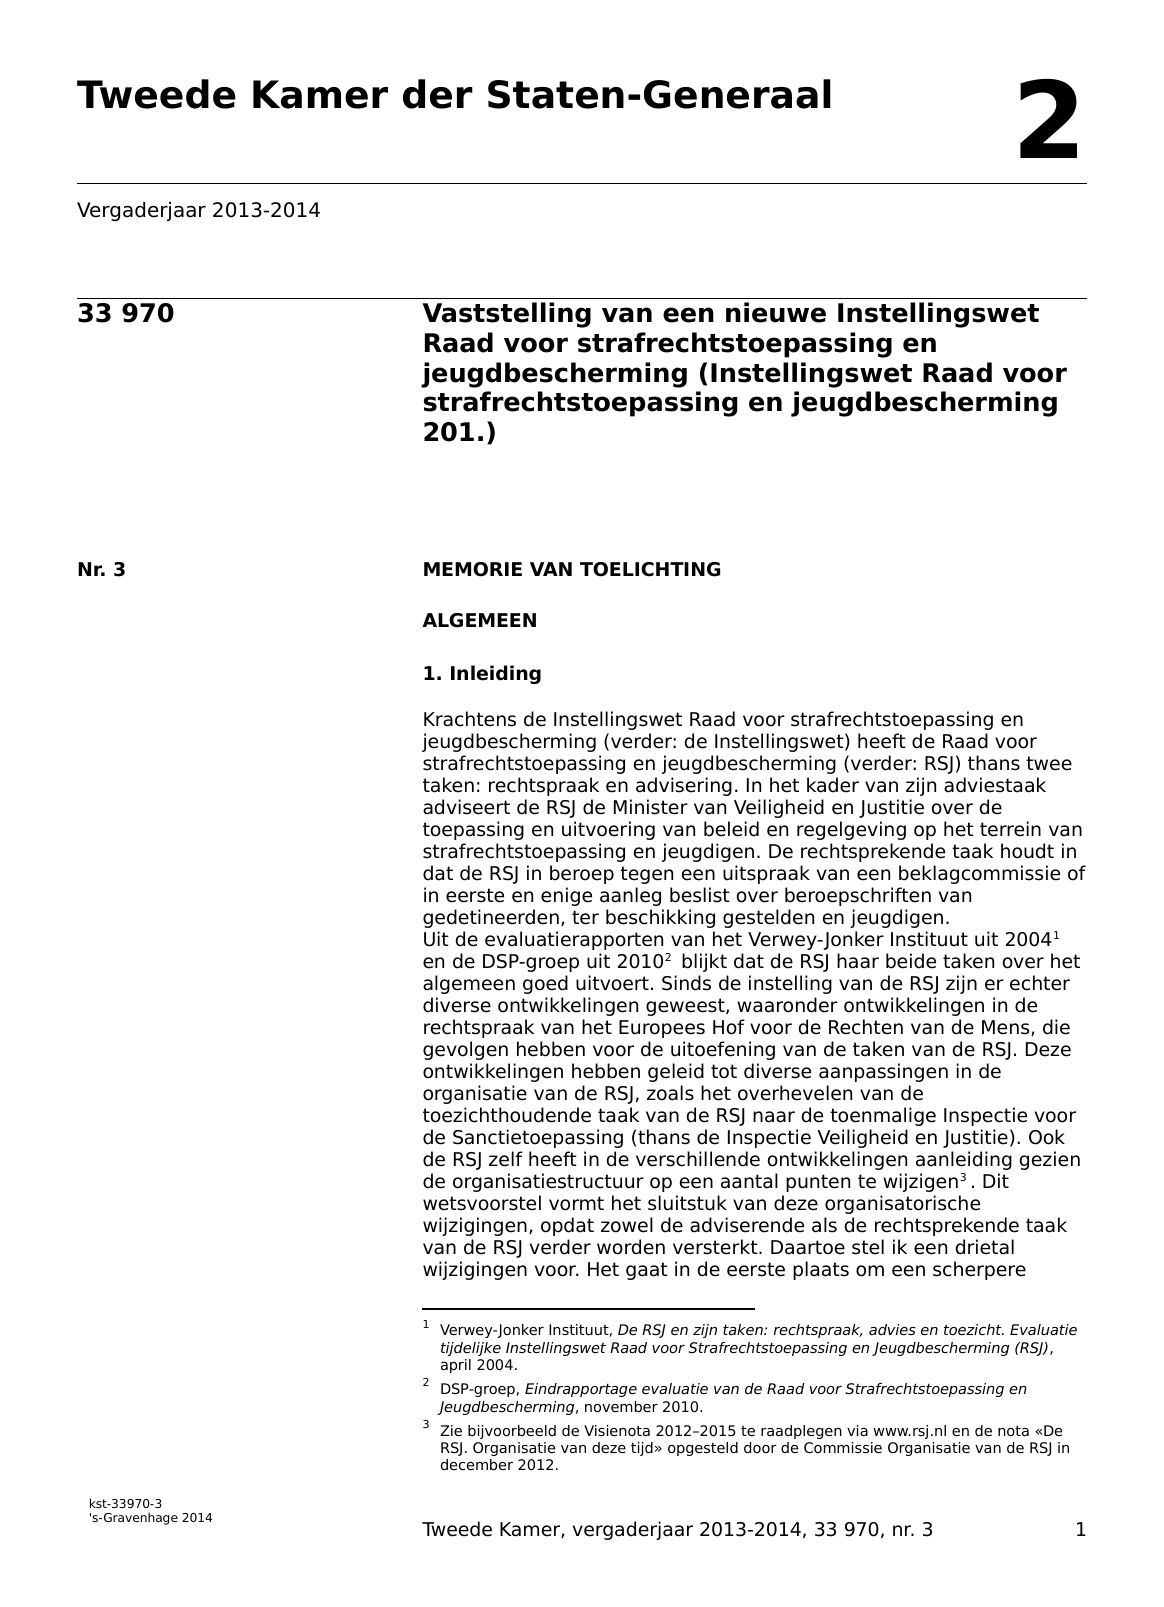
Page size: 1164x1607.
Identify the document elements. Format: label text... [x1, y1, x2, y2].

table_header Tweede Kamer der Staten-Generaal [77, 59, 886, 183]
text kst-33970-3 [88, 1497, 323, 1511]
subtitle Nr. 3 MEMORIE VAN TOELICHTING [77, 558, 1087, 580]
subtitle 33 970 Vaststelling van een nieuwe Instellingswet Raad voor strafrechtstoepassing en jeugdbescherming (Instellingswet Raad voor strafrechtstoepassing en jeugdbescherming 201.) [77, 299, 1087, 447]
text Zie bijvoorbeeld de Visienota 2012–2015 te raadplegen via www.rsj.nl en de nota «De RSJ. Organisatie van deze tijd» opgesteld door de Commissie Organisatie van de RSJ in december 2012. [422, 1418, 1087, 1474]
text Verwey-Jonker Instituut, De RSJ en zijn taken: rechtspraak, advies en toezicht. Evaluatie tijdelijke Instellingswet Raad voor Strafrechtstoepassing en Jeugdbescherming (RSJ), april 2004. [422, 1318, 1087, 1374]
text Krachtens de Instellingswet Raad voor strafrechtstoepassing en jeugdbescherming (verder: de Instellingswet) heeft de Raad voor strafrechtstoepassing en jeugdbescherming (verder: RSJ) thans twee taken: rechtspraak en advisering. In het kader van zijn adviestaak adviseert de RSJ de Minister van Veiligheid en Justitie over de toepassing en uitvoering van beleid en regelgeving op het terrein van strafrechtstoepassing en jeugdigen. De rechtsprekende taak houdt in dat de RSJ in beroep tegen een uitspraak van een beklagcommissie of in eerste en enige aanleg beslist over beroepschriften van gedetineerden, ter beschikking gestelden en jeugdigen. [422, 709, 1087, 929]
table_cell Vergaderjaar 2013-2014 [77, 184, 1087, 298]
text 's-Gravenhage 2014 [88, 1511, 323, 1525]
table_header 2 [886, 59, 1087, 183]
text DSP-groep, Eindrapportage evaluatie van de Raad voor Strafrechtstoepassing en Jeugdbescherming, november 2010. [422, 1377, 1087, 1416]
subtitle ALGEMEEN [422, 610, 1087, 632]
subtitle 1. Inleiding [422, 662, 1087, 684]
text Uit de evaluatierapporten van het Verwey-Jonker Instituut uit 2004 en de DSP-groep uit 2010 blijkt dat de RSJ haar beide taken over het algemeen goed uitvoert. Sinds de instelling van de RSJ zijn er echter diverse ontwikkelingen geweest, waaronder ontwikkelingen in de rechtspraak van het Europees Hof voor de Rechten van de Mens, die gevolgen hebben voor de uitoefening van de taken van de RSJ. Deze ontwikkelingen hebben geleid tot diverse aanpassingen in de organisatie van de RSJ, zoals het overhevelen van de toezichthoudende taak van de RSJ naar de toenmalige Inspectie voor de Sanctietoepassing (thans de Inspectie Veiligheid en Justitie). Ook de RSJ zelf heeft in de verschillende ontwikkelingen aanleiding gezien de organisatiestructuur op een aantal punten te wijzigen. Dit wetsvoorstel vormt het sluitstuk van deze organisatorische wijzigingen, opdat zowel de adviserende als de rechtsprekende taak van de RSJ verder worden versterkt. Daartoe stel ik een drietal wijzigingen voor. Het gaat in de eerste plaats om een scherpere [422, 929, 1087, 1281]
